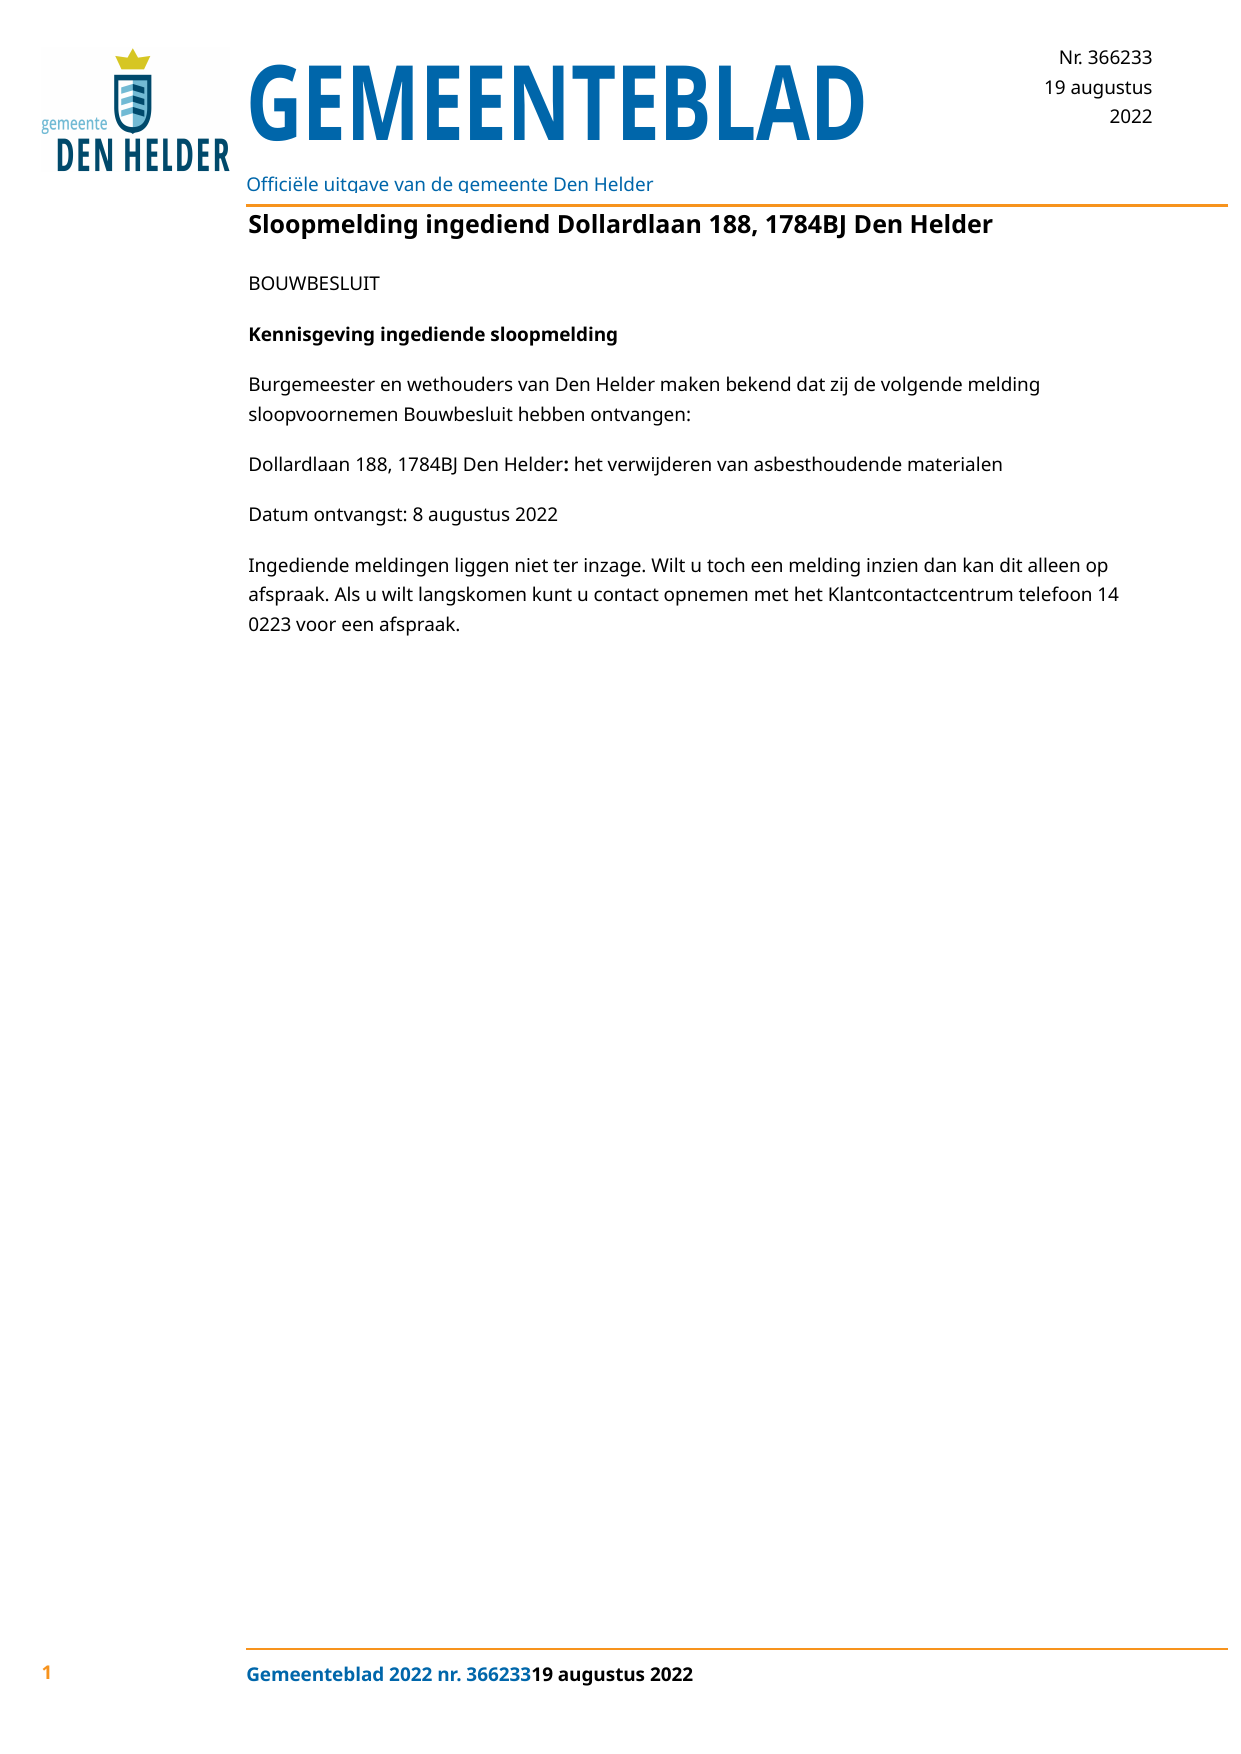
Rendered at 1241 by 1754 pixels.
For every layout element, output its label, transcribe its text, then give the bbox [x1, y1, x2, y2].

picture [63, 144, 68, 165]
text Datum ontvangst: 8 augustus 2022 [248, 502, 1152, 527]
text Ingediende meldingen liggen niet ter inzage. Wilt u toch een melding inzien dan kan dit alleen op afspraak. Als u wilt langskomen kunt u contact opnemen met het Klantcontactcentrum telefoon 14 0223 voor een afspraak. [248, 552, 1152, 637]
picture [41, 47, 231, 172]
picture [130, 157, 135, 172]
picture [220, 160, 224, 172]
text Dollardlaan 188, 1784BJ Den Helder: het verwijderen van asbesthoudende materialen [248, 451, 1152, 477]
text Sloopmelding ingediend Dollardlaan 188, 1784BJ Den Helder [248, 207, 1152, 241]
text BOUWBESLUIT [248, 270, 1152, 296]
text Burgemeester en wethouders van Den Helder maken bekend dat zij de volgende melding sloopvoornemen Bouwbesluit hebben ontvangen: [248, 371, 1152, 426]
picture [100, 154, 106, 172]
picture [182, 144, 187, 165]
text Kennisgeving ingediende sloopmelding [248, 321, 1152, 346]
